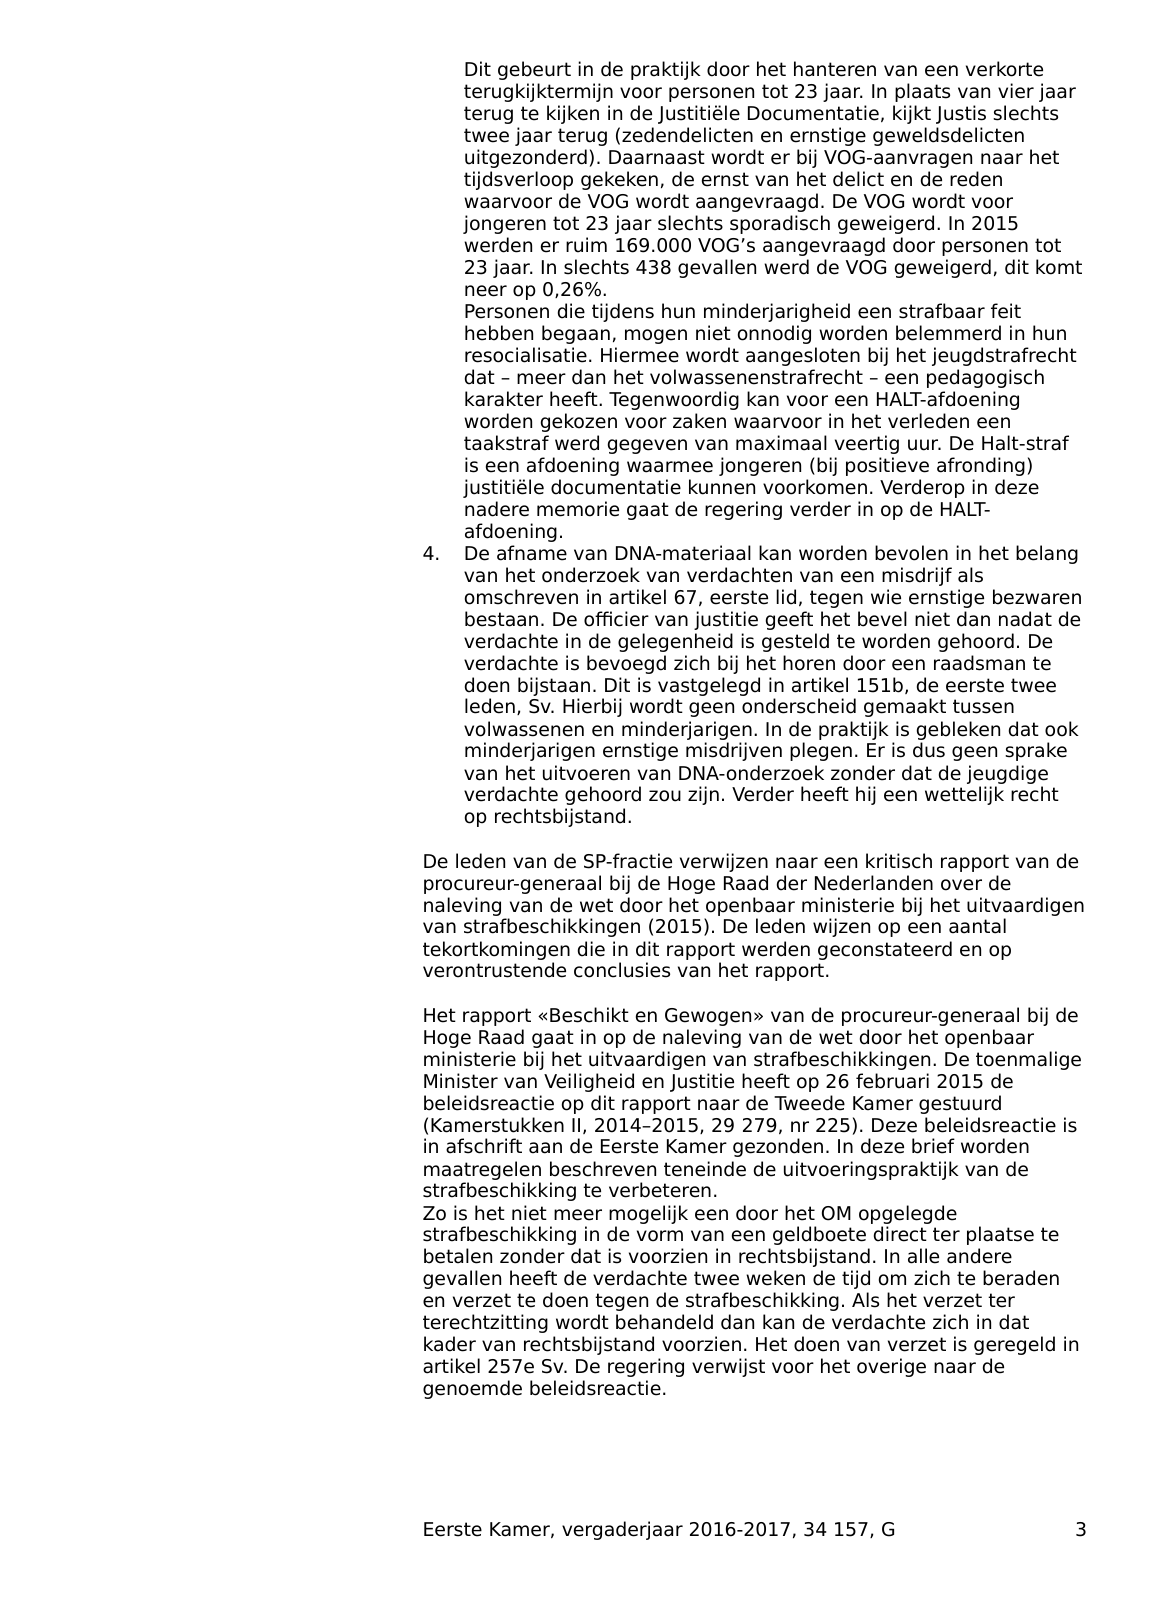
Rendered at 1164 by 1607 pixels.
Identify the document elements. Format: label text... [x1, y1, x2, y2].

text Zo is het niet meer mogelijk een door het OM opgelegde strafbeschikking in de vorm van een geldboete direct ter plaatse te betalen zonder dat is voorzien in rechtsbijstand. In alle andere gevallen heeft de verdachte twee weken de tijd om zich te beraden en verzet te doen tegen de strafbeschikking. Als het verzet ter terechtzitting wordt behandeld dan kan de verdachte zich in dat kader van rechtsbijstand voorzien. Het doen van verzet is geregeld in artikel 257e Sv. De regering verwijst voor het overige naar de genoemde beleidsreactie. [422, 1202, 1087, 1400]
text Dit gebeurt in de praktijk door het hanteren van een verkorte terugkijktermijn voor personen tot 23 jaar. In plaats van vier jaar terug te kijken in de Justitiële Documentatie, kijkt Justis slechts twee jaar terug (zedendelicten en ernstige geweldsdelicten uitgezonderd). Daarnaast wordt er bij VOG-aanvragen naar het tijdsverloop gekeken, de ernst van het delict en de reden waarvoor de VOG wordt aangevraagd. De VOG wordt voor jongeren tot 23 jaar slechts sporadisch geweigerd. In 2015 werden er ruim 169.000 VOG’s aangevraagd door personen tot 23 jaar. In slechts 438 gevallen werd de VOG geweigerd, dit komt neer op 0,26%. [464, 59, 1087, 301]
text 4. De afname van DNA-materiaal kan worden bevolen in het belang van het onderzoek van verdachten van een misdrijf als omschreven in artikel 67, eerste lid, tegen wie ernstige bezwaren bestaan. De officier van justitie geeft het bevel niet dan nadat de verdachte in de gelegenheid is gesteld te worden gehoord. De verdachte is bevoegd zich bij het horen door een raadsman te doen bijstaan. Dit is vastgelegd in artikel 151b, de eerste twee leden, Sv. Hierbij wordt geen onderscheid gemaakt tussen volwassenen en minderjarigen. In de praktijk is gebleken dat ook minderjarigen ernstige misdrijven plegen. Er is dus geen sprake van het uitvoeren van DNA-onderzoek zonder dat de jeugdige verdachte gehoord zou zijn. Verder heeft hij een wettelijk recht op rechtsbijstand. [422, 543, 1087, 828]
text De leden van de SP-fractie verwijzen naar een kritisch rapport van de procureur-generaal bij de Hoge Raad der Nederlanden over de naleving van de wet door het openbaar ministerie bij het uitvaardigen van strafbeschikkingen (2015). De leden wijzen op een aantal tekortkomingen die in dit rapport werden geconstateerd en op verontrustende conclusies van het rapport. [422, 851, 1087, 982]
text Het rapport «Beschikt en Gewogen» van de procureur-generaal bij de Hoge Raad gaat in op de naleving van de wet door het openbaar ministerie bij het uitvaardigen van strafbeschikkingen. De toenmalige Minister van Veiligheid en Justitie heeft op 26 februari 2015 de beleidsreactie op dit rapport naar de Tweede Kamer gestuurd (Kamerstukken II, 2014–2015, 29 279, nr 225). Deze beleidsreactie is in afschrift aan de Eerste Kamer gezonden. In deze brief worden maatregelen beschreven teneinde de uitvoeringspraktijk van de strafbeschikking te verbeteren. [422, 1004, 1087, 1202]
text Personen die tijdens hun minderjarigheid een strafbaar feit hebben begaan, mogen niet onnodig worden belemmerd in hun resocialisatie. Hiermee wordt aangesloten bij het jeugdstrafrecht dat – meer dan het volwassenenstrafrecht – een pedagogisch karakter heeft. Tegenwoordig kan voor een HALT-afdoening worden gekozen voor zaken waarvoor in het verleden een taakstraf werd gegeven van maximaal veertig uur. De Halt-straf is een afdoening waarmee jongeren (bij positieve afronding) justitiële documentatie kunnen voorkomen. Verderop in deze nadere memorie gaat de regering verder in op de HALT-afdoening. [464, 301, 1087, 543]
